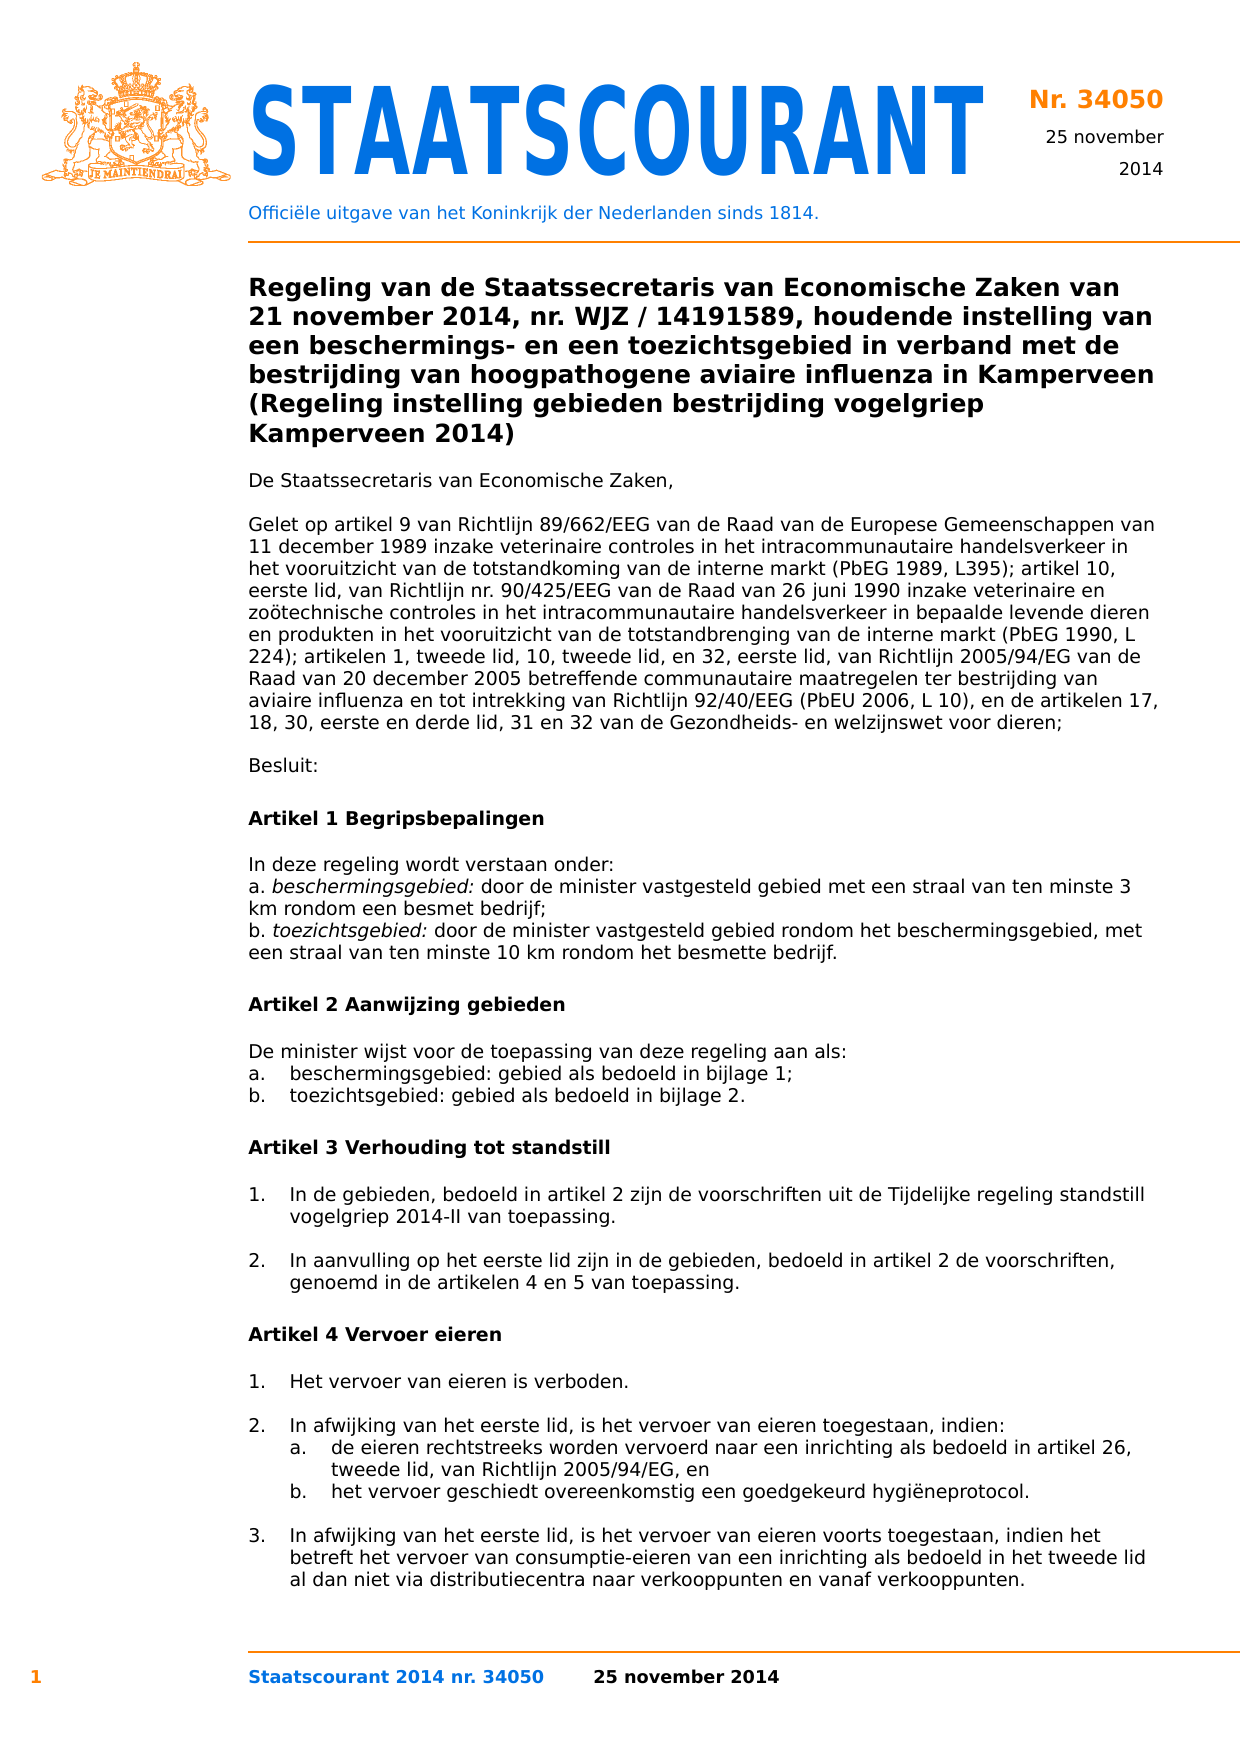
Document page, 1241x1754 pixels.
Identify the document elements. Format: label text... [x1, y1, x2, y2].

text Gelet op artikel 9 van Richtlijn 89/662/EEG van de Raad van de Europese Gemeenschappen van 11 december 1989 inzake veterinaire controles in het intracommunautaire handelsverkeer in het vooruitzicht van de totstandkoming van de interne markt (PbEG 1989, L395); artikel 10, eerste lid, van Richtlijn nr. 90/425/EEG van de Raad van 26 juni 1990 inzake veterinaire en zoötechnische controles in het intracommunautaire handelsverkeer in bepaalde levende dieren en produkten in het vooruitzicht van de totstandbrenging van de interne markt (PbEG 1990, L 224); artikelen 1, tweede lid, 10, tweede lid, en 32, eerste lid, van Richtlijn 2005/94/EG van de Raad van 20 december 2005 betreffende communautaire maatregelen ter bestrijding van aviaire influenza en tot intrekking van Richtlijn 92/40/EEG (PbEU 2006, L 10), en de artikelen 17, 18, 30, eerste en derde lid, 31 en 32 van de Gezondheids- en welzijnswet voor dieren; [248, 514, 1163, 733]
text a. de eieren rechtstreeks worden vervoerd naar een inrichting als bedoeld in artikel 26, tweede lid, van Richtlijn 2005/94/EG, en [289, 1437, 1163, 1481]
table_header Nr. 34050 [998, 62, 1240, 121]
table_header [25, 62, 248, 241]
text a. beschermingsgebied: gebied als bedoeld in bijlage 1; [248, 1063, 1163, 1085]
text 2. In afwijking van het eerste lid, is het vervoer van eieren toegestaan, indien: [248, 1415, 1163, 1437]
text 3. In afwijking van het eerste lid, is het vervoer van eieren voorts toegestaan, indien het betreft het vervoer van consumptie-eieren van een inrichting als bedoeld in het tweede lid al dan niet via distributiecentra naar verkooppunten en vanaf verkooppunten. [248, 1524, 1163, 1591]
table_cell 2014 [998, 153, 1240, 203]
text De minister wijst voor de toepassing van deze regeling aan als: [248, 1041, 1163, 1063]
text De Staatssecretaris van Economische Zaken, [248, 470, 1163, 492]
text 1. Het vervoer van eieren is verboden. [248, 1371, 1163, 1393]
text b. toezichtsgebied: door de minister vastgesteld gebied rondom het beschermingsgebied, met een straal van ten minste 10 km rondom het besmette bedrijf. [248, 920, 1163, 964]
subtitle Artikel 2 Aanwijzing gebieden [248, 994, 1163, 1016]
table_header STAATSCOURANT [248, 62, 998, 203]
subtitle Regeling van de Staatssecretaris van Economische Zaken van 21 november 2014, nr. WJZ / 14191589, houdende instelling van een beschermings- en een toezichtsgebied in verband met de bestrijding van hoogpathogene aviaire influenza in Kamperveen (Regeling instelling gebieden bestrijding vogelgriep Kamperveen 2014) [248, 273, 1163, 448]
picture [41, 62, 231, 186]
text 1. In de gebieden, bedoeld in artikel 2 zijn de voorschriften uit de Tijdelijke regeling standstill vogelgriep 2014-II van toepassing. [248, 1184, 1163, 1228]
text In deze regeling wordt verstaan onder: [248, 854, 1163, 876]
table_cell Officiële uitgave van het Koninkrijk der Nederlanden sinds 1814. [248, 203, 1240, 241]
text a. beschermingsgebied: door de minister vastgesteld gebied met een straal van ten minste 3 km rondom een besmet bedrijf; [248, 876, 1163, 920]
text b. toezichtsgebied: gebied als bedoeld in bijlage 2. [248, 1085, 1163, 1107]
subtitle Artikel 4 Vervoer eieren [248, 1324, 1163, 1346]
text b. het vervoer geschiedt overeenkomstig een goedgekeurd hygiëneprotocol. [289, 1481, 1163, 1503]
subtitle Artikel 3 Verhouding tot standstill [248, 1137, 1163, 1159]
text 2. In aanvulling op het eerste lid zijn in de gebieden, bedoeld in artikel 2 de voorschriften, genoemd in de artikelen 4 en 5 van toepassing. [248, 1250, 1163, 1294]
table_cell 25 november [998, 121, 1240, 153]
text Besluit: [248, 755, 1163, 777]
subtitle Artikel 1 Begripsbepalingen [248, 807, 1163, 829]
